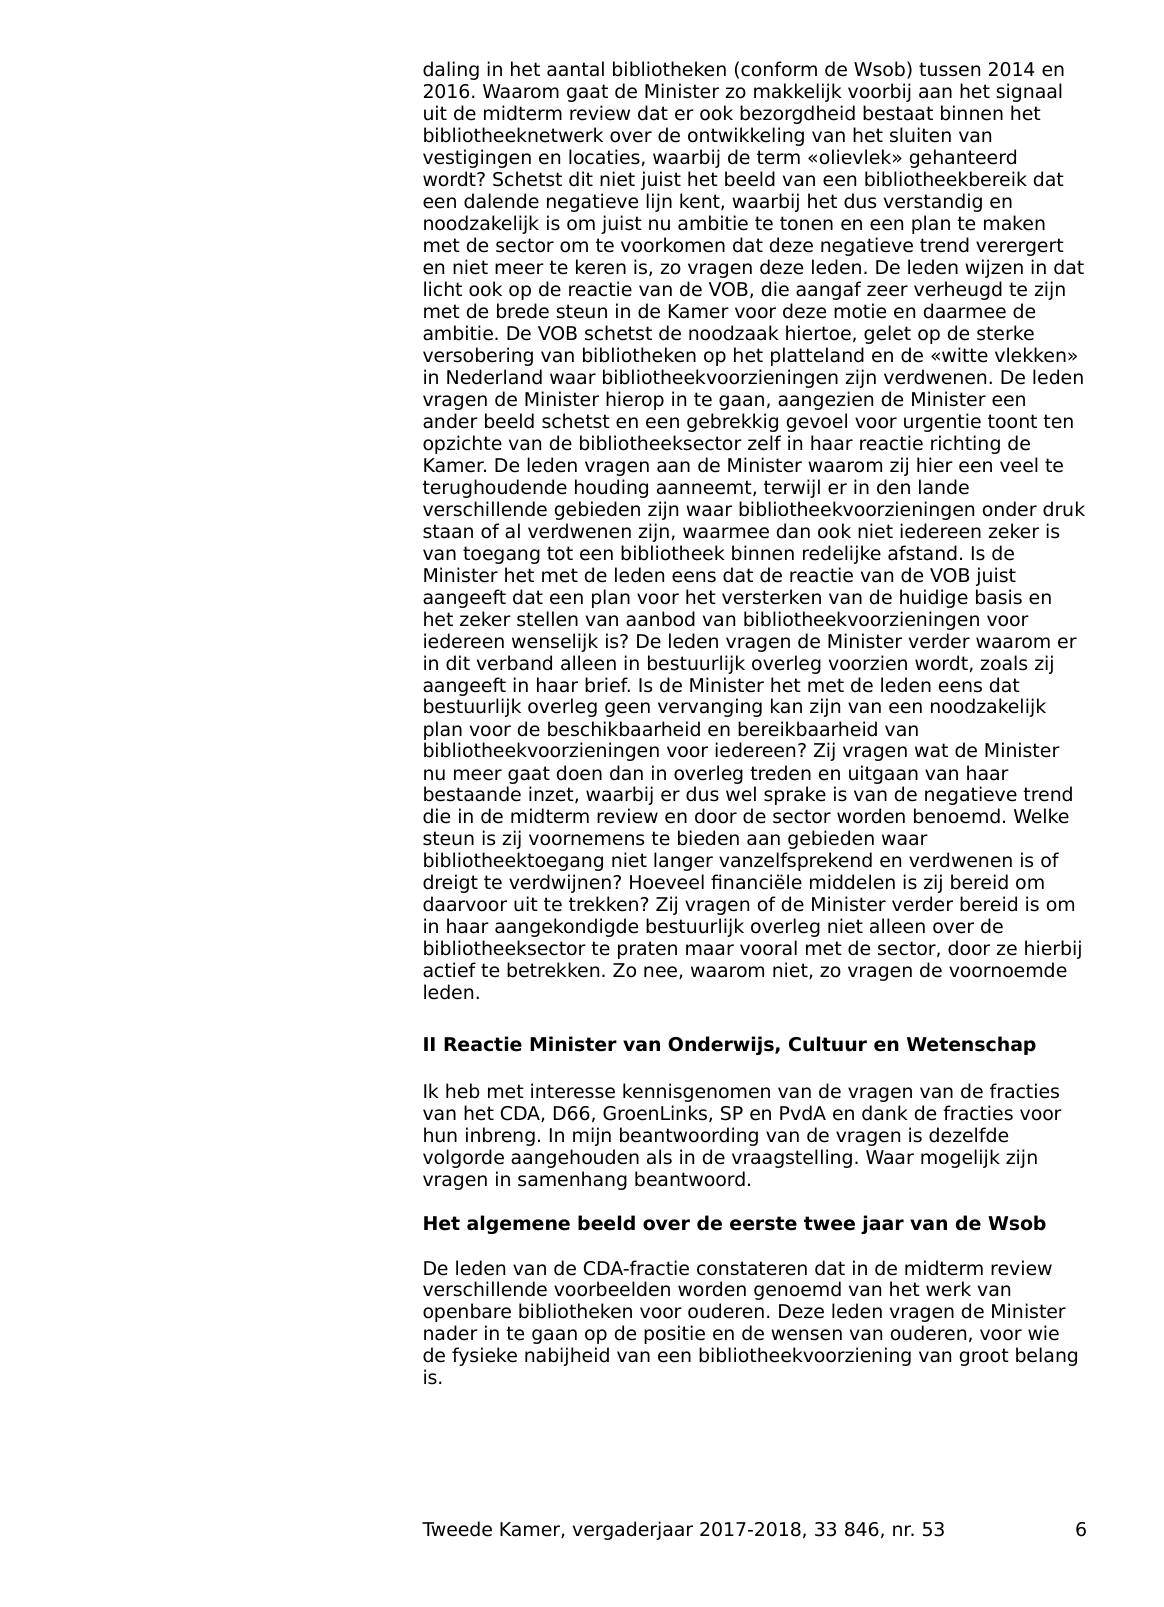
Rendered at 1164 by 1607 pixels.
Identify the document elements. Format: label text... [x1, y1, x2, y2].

text De leden van de CDA-fractie constateren dat in de midterm review verschillende voorbeelden worden genoemd van het werk van openbare bibliotheken voor ouderen. Deze leden vragen de Minister nader in te gaan op de positie en de wensen van ouderen, voor wie de fysieke nabijheid van een bibliotheekvoorziening van groot belang is. [422, 1257, 1087, 1389]
subtitle Het algemene beeld over de eerste twee jaar van de Wsob [422, 1213, 1087, 1235]
text Ik heb met interesse kennisgenomen van de vragen van de fracties van het CDA, D66, GroenLinks, SP en PvdA en dank de fracties voor hun inbreng. In mijn beantwoording van de vragen is dezelfde volgorde aangehouden als in de vraagstelling. Waar mogelijk zijn vragen in samenhang beantwoord. [422, 1081, 1087, 1191]
subtitle II Reactie Minister van Onderwijs, Cultuur en Wetenschap [422, 1034, 1087, 1056]
text daling in het aantal bibliotheken (conform de Wsob) tussen 2014 en 2016. Waarom gaat de Minister zo makkelijk voorbij aan het signaal uit de midterm review dat er ook bezorgdheid bestaat binnen het bibliotheeknetwerk over de ontwikkeling van het sluiten van vestigingen en locaties, waarbij de term «olievlek» gehanteerd wordt? Schetst dit niet juist het beeld van een bibliotheekbereik dat een dalende negatieve lijn kent, waarbij het dus verstandig en noodzakelijk is om juist nu ambitie te tonen en een plan te maken met de sector om te voorkomen dat deze negatieve trend verergert en niet meer te keren is, zo vragen deze leden. De leden wijzen in dat licht ook op de reactie van de VOB, die aangaf zeer verheugd te zijn met de brede steun in de Kamer voor deze motie en daarmee de ambitie. De VOB schetst de noodzaak hiertoe, gelet op de sterke versobering van bibliotheken op het platteland en de «witte vlekken» in Nederland waar bibliotheekvoorzieningen zijn verdwenen. De leden vragen de Minister hierop in te gaan, aangezien de Minister een ander beeld schetst en een gebrekkig gevoel voor urgentie toont ten opzichte van de bibliotheeksector zelf in haar reactie richting de Kamer. De leden vragen aan de Minister waarom zij hier een veel te terughoudende houding aanneemt, terwijl er in den lande verschillende gebieden zijn waar bibliotheekvoorzieningen onder druk staan of al verdwenen zijn, waarmee dan ook niet iedereen zeker is van toegang tot een bibliotheek binnen redelijke afstand. Is de Minister het met de leden eens dat de reactie van de VOB juist aangeeft dat een plan voor het versterken van de huidige basis en het zeker stellen van aanbod van bibliotheekvoorzieningen voor iedereen wenselijk is? De leden vragen de Minister verder waarom er in dit verband alleen in bestuurlijk overleg voorzien wordt, zoals zij aangeeft in haar brief. Is de Minister het met de leden eens dat bestuurlijk overleg geen vervanging kan zijn van een noodzakelijk plan voor de beschikbaarheid en bereikbaarheid van bibliotheekvoorzieningen voor iedereen? Zij vragen wat de Minister nu meer gaat doen dan in overleg treden en uitgaan van haar bestaande inzet, waarbij er dus wel sprake is van de negatieve trend die in de midterm review en door de sector worden benoemd. Welke steun is zij voornemens te bieden aan gebieden waar bibliotheektoegang niet langer vanzelfsprekend en verdwenen is of dreigt te verdwijnen? Hoeveel financiële middelen is zij bereid om daarvoor uit te trekken? Zij vragen of de Minister verder bereid is om in haar aangekondigde bestuurlijk overleg niet alleen over de bibliotheeksector te praten maar vooral met de sector, door ze hierbij actief te betrekken. Zo nee, waarom niet, zo vragen de voornoemde leden. [422, 59, 1087, 1004]
